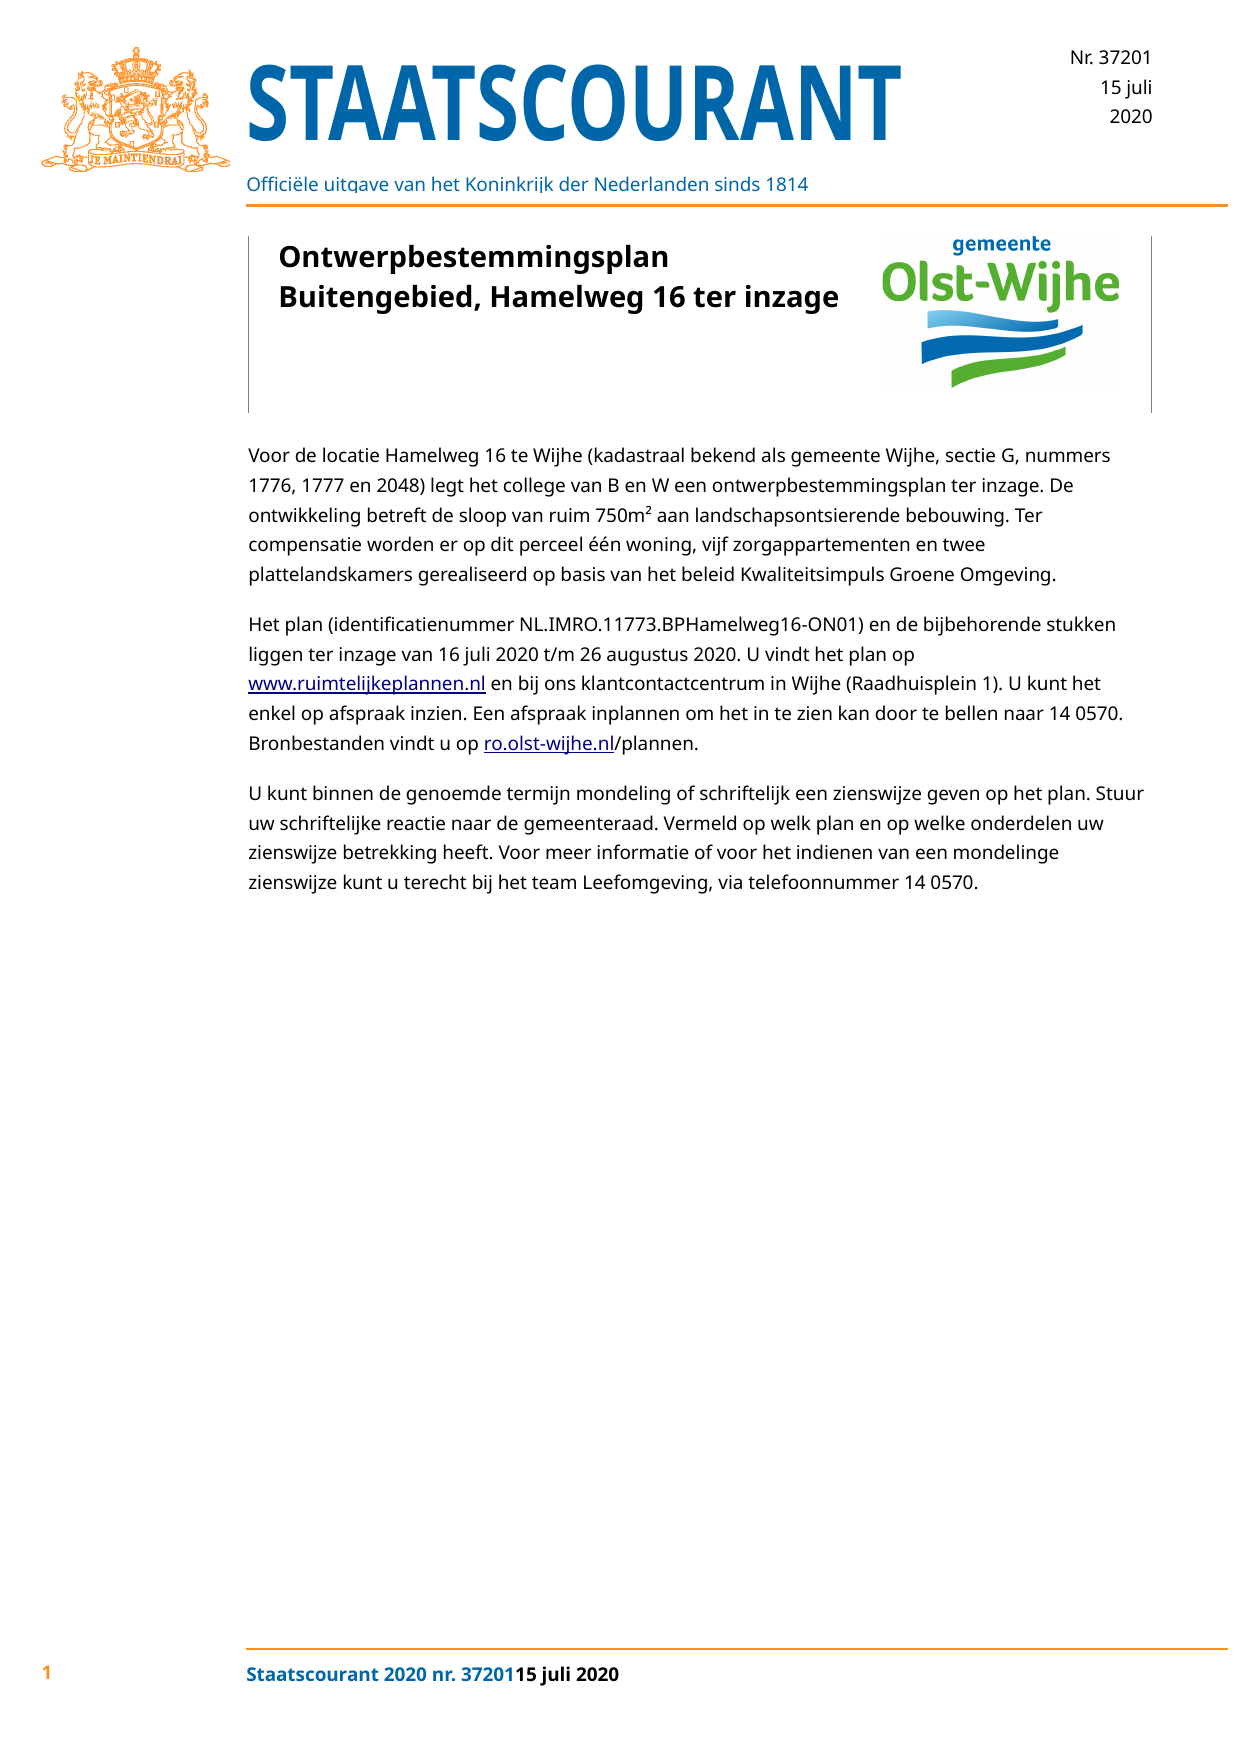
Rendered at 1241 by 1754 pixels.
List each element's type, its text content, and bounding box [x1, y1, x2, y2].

text Het plan (identificatienummer NL.IMRO.11773.BPHamelweg16-ON01) en de bijbehorende stukken liggen ter inzage van 16 juli 2020 t/m 26 augustus 2020. U vindt het plan op www.ruimtelijkeplannen.nl en bij ons klantcontactcentrum in Wijhe (Raadhuisplein 1). U kunt het enkel op afspraak inzien. Een afspraak inplannen om het in te zien kan door te bellen naar 14 0570. Bronbestanden vindt u op ro.olst-wijhe.nl/plannen. [248, 611, 1152, 755]
table_header [1119, 236, 1151, 387]
table_header [850, 236, 882, 387]
text Voor de locatie Hamelweg 16 te Wijhe (kadastraal bekend als gemeente Wijhe, sectie G, nummers 1776, 1777 en 2048) legt het college van B en W een ontwerpbestemmingsplan ter inzage. De ontwikkeling betreft de sloop van ruim 750m² aan landschapsontsierende bebouwing. Ter compensatie worden er op dit perceel één woning, vijf zorgappartementen en twee plattelandskamers gerealiseerd op basis van het beleid Kwaliteitsimpuls Groene Omgeving. [248, 443, 1152, 587]
picture [882, 236, 1119, 388]
table_header Ontwerpbestemmingsplan Buitengebied, Hamelweg 16 ter inzage [249, 236, 850, 413]
picture [41, 47, 231, 172]
text U kunt binnen de genoemde termijn mondeling of schriftelijk een zienswijze geven op het plan. Stuur uw schriftelijke reactie naar de gemeenteraad. Vermeld op welk plan en op welke onderdelen uw zienswijze betrekking heeft. Voor meer informatie of voor het indienen van een mondelinge zienswijze kunt u terecht bij het team Leefomgeving, via telefoonnummer 14 0570. [248, 780, 1152, 894]
table_header [850, 388, 1151, 413]
